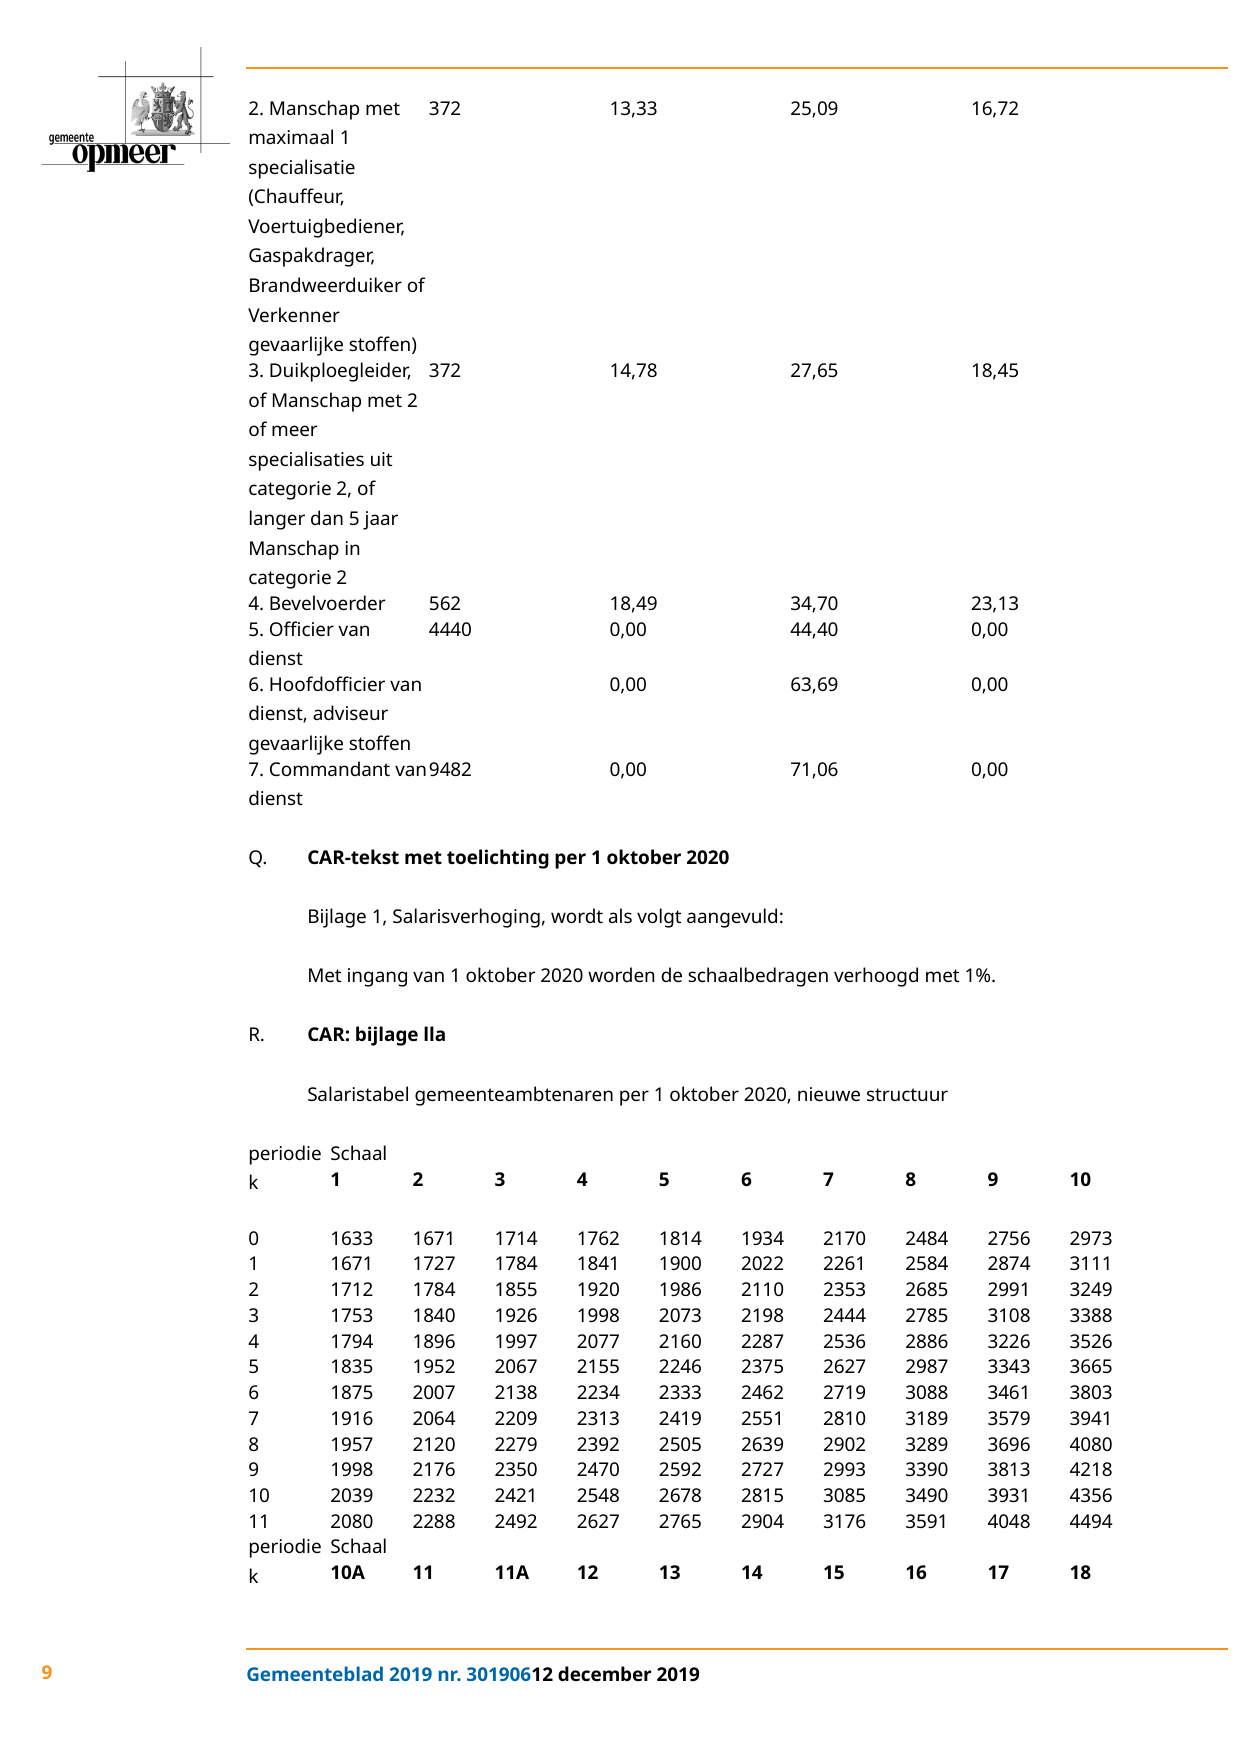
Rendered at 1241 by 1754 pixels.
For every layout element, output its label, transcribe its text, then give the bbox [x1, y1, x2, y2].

table_cell 2039 [330, 1482, 412, 1508]
table_cell 3111 [1069, 1251, 1152, 1276]
table_cell 1934 [741, 1225, 823, 1251]
table_cell 3665 [1069, 1354, 1152, 1379]
table_cell 8 [248, 1431, 330, 1456]
table_cell 1753 [330, 1302, 412, 1328]
table_cell 2627 [577, 1508, 659, 1534]
table_cell 2492 [494, 1508, 577, 1534]
table_cell 34,70 [790, 590, 971, 616]
table_cell 2810 [823, 1405, 905, 1431]
table_cell 2246 [659, 1354, 741, 1379]
table_cell 0,00 [971, 616, 1152, 671]
table_cell 2350 [494, 1456, 577, 1482]
table_cell 0,00 [609, 671, 790, 756]
picture [41, 47, 231, 172]
table_cell 14 [741, 1559, 823, 1589]
table_cell 3591 [905, 1508, 987, 1534]
list Bijlage 1, Salarisverhoging, wordt als volgt aangevuld: [248, 903, 1152, 929]
table_cell 3226 [987, 1328, 1069, 1353]
table_cell 2138 [494, 1379, 577, 1405]
table_cell 2419 [659, 1405, 741, 1431]
table_cell 10A [330, 1559, 412, 1589]
table_cell 1920 [577, 1276, 659, 1302]
table_cell 1784 [412, 1276, 494, 1302]
table_cell 3803 [1069, 1379, 1152, 1405]
table_cell 5. Officier van dienst [248, 616, 429, 671]
table_cell 44,40 [790, 616, 971, 671]
table_cell 63,69 [790, 671, 971, 756]
table_cell 2678 [659, 1482, 741, 1508]
table_cell 1916 [330, 1405, 412, 1431]
table_cell 2462 [741, 1379, 823, 1405]
table_cell 0,00 [971, 671, 1152, 756]
table_cell 2902 [823, 1431, 905, 1456]
table_cell 13,33 [609, 95, 790, 357]
table_cell 6. Hoofdofficier van dienst, adviseur gevaarlijke stoffen [248, 671, 429, 756]
table_cell 1794 [330, 1328, 412, 1353]
table_cell 3390 [905, 1456, 987, 1482]
table_cell 3289 [905, 1431, 987, 1456]
table_cell 2685 [905, 1276, 987, 1302]
table_cell periodiek [248, 1534, 330, 1589]
table_cell 17 [987, 1559, 1069, 1589]
table_cell 2505 [659, 1431, 741, 1456]
table_cell 4080 [1069, 1431, 1152, 1456]
table_cell 2991 [987, 1276, 1069, 1302]
table_cell 3931 [987, 1482, 1069, 1508]
table_cell 4. Bevelvoerder [248, 590, 429, 616]
table_cell 1986 [659, 1276, 741, 1302]
table_cell 2. Manschap met maximaal 1 specialisatie (Chauffeur, Voertuigbediener, Gaspakdrager, Brandweerduiker of Verkenner gevaarlijke stoffen) [248, 95, 429, 357]
table_cell 11 [248, 1508, 330, 1534]
table_cell 2421 [494, 1482, 577, 1508]
table_cell 1841 [577, 1251, 659, 1276]
table_cell 2155 [577, 1354, 659, 1379]
table_cell 3. Duikploegleider, of Manschap met 2 of meer specialisaties uit categorie 2, of langer dan 5 jaar Manschap in categorie 2 [248, 357, 429, 590]
table_cell 2536 [823, 1328, 905, 1353]
table_cell 25,09 [790, 95, 971, 357]
table_cell 4440 [429, 616, 609, 671]
table_cell 7. Commandant van dienst [248, 756, 429, 811]
table_cell 18,49 [609, 590, 790, 616]
table_cell 9 [248, 1456, 330, 1482]
table_cell 2160 [659, 1328, 741, 1353]
table_cell 10 [1069, 1166, 1152, 1225]
table_cell 2073 [659, 1302, 741, 1328]
table_cell 2022 [741, 1251, 823, 1276]
table_cell 2765 [659, 1508, 741, 1534]
table_cell 71,06 [790, 756, 971, 811]
list CAR: bijlage lla [248, 1022, 1152, 1047]
table_cell 27,65 [790, 357, 971, 590]
table_cell 1762 [577, 1225, 659, 1251]
table_cell 2727 [741, 1456, 823, 1482]
table_cell 2120 [412, 1431, 494, 1456]
table_cell 13 [659, 1559, 741, 1589]
table_cell 2232 [412, 1482, 494, 1508]
table_cell 1952 [412, 1354, 494, 1379]
table_cell 16,72 [971, 95, 1152, 357]
table_cell 1998 [330, 1456, 412, 1482]
table_cell 2444 [823, 1302, 905, 1328]
table_cell 372 [429, 357, 609, 590]
table_cell 2785 [905, 1302, 987, 1328]
table_cell 1814 [659, 1225, 741, 1251]
table_cell 4 [248, 1328, 330, 1353]
table_cell 3 [494, 1166, 577, 1225]
table_cell Schaal [330, 1534, 1152, 1559]
table_cell 4494 [1069, 1508, 1152, 1534]
table_cell 15 [823, 1559, 905, 1589]
table_cell 2815 [741, 1482, 823, 1508]
table_cell 2353 [823, 1276, 905, 1302]
table_cell 18,45 [971, 357, 1152, 590]
table_cell 2110 [741, 1276, 823, 1302]
table_cell 16 [905, 1559, 987, 1589]
table_cell 2261 [823, 1251, 905, 1276]
table_cell 2077 [577, 1328, 659, 1353]
table_cell 1855 [494, 1276, 577, 1302]
table_cell 2176 [412, 1456, 494, 1482]
table_cell 3696 [987, 1431, 1069, 1456]
table_cell 372 [429, 95, 609, 357]
table_cell 1 [248, 1251, 330, 1276]
table_cell 1900 [659, 1251, 741, 1276]
table_cell 2993 [823, 1456, 905, 1482]
table_cell 562 [429, 590, 609, 616]
table_cell 2067 [494, 1354, 577, 1379]
table_cell 3189 [905, 1405, 987, 1431]
table_cell 2904 [741, 1508, 823, 1534]
list CAR-tekst met toelichting per 1 oktober 2020 [248, 844, 1152, 870]
table_cell 3343 [987, 1354, 1069, 1379]
table_cell 3813 [987, 1456, 1069, 1482]
table_cell 2375 [741, 1354, 823, 1379]
table_cell 2287 [741, 1328, 823, 1353]
table_cell 5 [248, 1354, 330, 1379]
table_cell 0,00 [609, 616, 790, 671]
table_cell 3085 [823, 1482, 905, 1508]
table_cell [429, 671, 609, 756]
table_cell 1926 [494, 1302, 577, 1328]
table_cell 1875 [330, 1379, 412, 1405]
list Salaristabel gemeenteambtenaren per 1 oktober 2020, nieuwe structuur [248, 1081, 1152, 1106]
table_cell 2007 [412, 1379, 494, 1405]
table_cell 4048 [987, 1508, 1069, 1534]
table_cell 2973 [1069, 1225, 1152, 1251]
table_cell 2 [412, 1166, 494, 1225]
table_cell 7 [248, 1405, 330, 1431]
table_cell 1896 [412, 1328, 494, 1353]
table_cell 4218 [1069, 1456, 1152, 1482]
table_cell 2333 [659, 1379, 741, 1405]
table_cell 1671 [330, 1251, 412, 1276]
table_cell 2470 [577, 1456, 659, 1482]
table_cell 2874 [987, 1251, 1069, 1276]
table_header Schaal [330, 1140, 1152, 1166]
table_cell 3941 [1069, 1405, 1152, 1431]
table_cell 1 [330, 1166, 412, 1225]
table_cell 1633 [330, 1225, 412, 1251]
table_cell 1712 [330, 1276, 412, 1302]
table_cell 1835 [330, 1354, 412, 1379]
table_cell 2288 [412, 1508, 494, 1534]
table_cell 1714 [494, 1225, 577, 1251]
table_cell 2209 [494, 1405, 577, 1431]
table_cell 0,00 [609, 756, 790, 811]
table_cell 3579 [987, 1405, 1069, 1431]
table_cell 2756 [987, 1225, 1069, 1251]
table_cell 2551 [741, 1405, 823, 1431]
table_cell 0 [248, 1225, 330, 1251]
table_cell 1997 [494, 1328, 577, 1353]
table_cell 1998 [577, 1302, 659, 1328]
table_cell 2548 [577, 1482, 659, 1508]
table_cell 2719 [823, 1379, 905, 1405]
table_cell 2987 [905, 1354, 987, 1379]
table_cell 11A [494, 1559, 577, 1589]
table_cell 3526 [1069, 1328, 1152, 1353]
table_cell 3088 [905, 1379, 987, 1405]
table_cell 2234 [577, 1379, 659, 1405]
list Met ingang van 1 oktober 2020 worden de schaalbedragen verhoogd met 1%. [248, 962, 1152, 988]
table_cell 2313 [577, 1405, 659, 1431]
table_cell 2484 [905, 1225, 987, 1251]
table_cell 14,78 [609, 357, 790, 590]
table_cell 9 [987, 1166, 1069, 1225]
table_cell 1727 [412, 1251, 494, 1276]
table_cell 2886 [905, 1328, 987, 1353]
table_cell 3 [248, 1302, 330, 1328]
table_cell 4 [577, 1166, 659, 1225]
table_cell 3388 [1069, 1302, 1152, 1328]
table_cell 23,13 [971, 590, 1152, 616]
table_cell 9482 [429, 756, 609, 811]
table_cell 6 [741, 1166, 823, 1225]
table_cell 2 [248, 1276, 330, 1302]
table_cell 2592 [659, 1456, 741, 1482]
table_cell 2627 [823, 1354, 905, 1379]
table_cell 3249 [1069, 1276, 1152, 1302]
table_cell 1784 [494, 1251, 577, 1276]
table_cell 3108 [987, 1302, 1069, 1328]
table_cell 11 [412, 1559, 494, 1589]
table_cell 2279 [494, 1431, 577, 1456]
table_cell 2392 [577, 1431, 659, 1456]
table_cell 7 [823, 1166, 905, 1225]
table_cell 2584 [905, 1251, 987, 1276]
table_cell 4356 [1069, 1482, 1152, 1508]
table_header periodiek [248, 1140, 330, 1225]
table_cell 12 [577, 1559, 659, 1589]
table_cell 2639 [741, 1431, 823, 1456]
table_cell 10 [248, 1482, 330, 1508]
table_cell 5 [659, 1166, 741, 1225]
table_cell 3490 [905, 1482, 987, 1508]
table_cell 0,00 [971, 756, 1152, 811]
table_cell 18 [1069, 1559, 1152, 1589]
table_cell 3461 [987, 1379, 1069, 1405]
table_cell 8 [905, 1166, 987, 1225]
table_cell 2198 [741, 1302, 823, 1328]
table_cell 1957 [330, 1431, 412, 1456]
table_cell 2064 [412, 1405, 494, 1431]
table_cell 2080 [330, 1508, 412, 1534]
table_cell 2170 [823, 1225, 905, 1251]
table_cell 3176 [823, 1508, 905, 1534]
table_cell 1840 [412, 1302, 494, 1328]
table_cell 1671 [412, 1225, 494, 1251]
table_cell 6 [248, 1379, 330, 1405]
